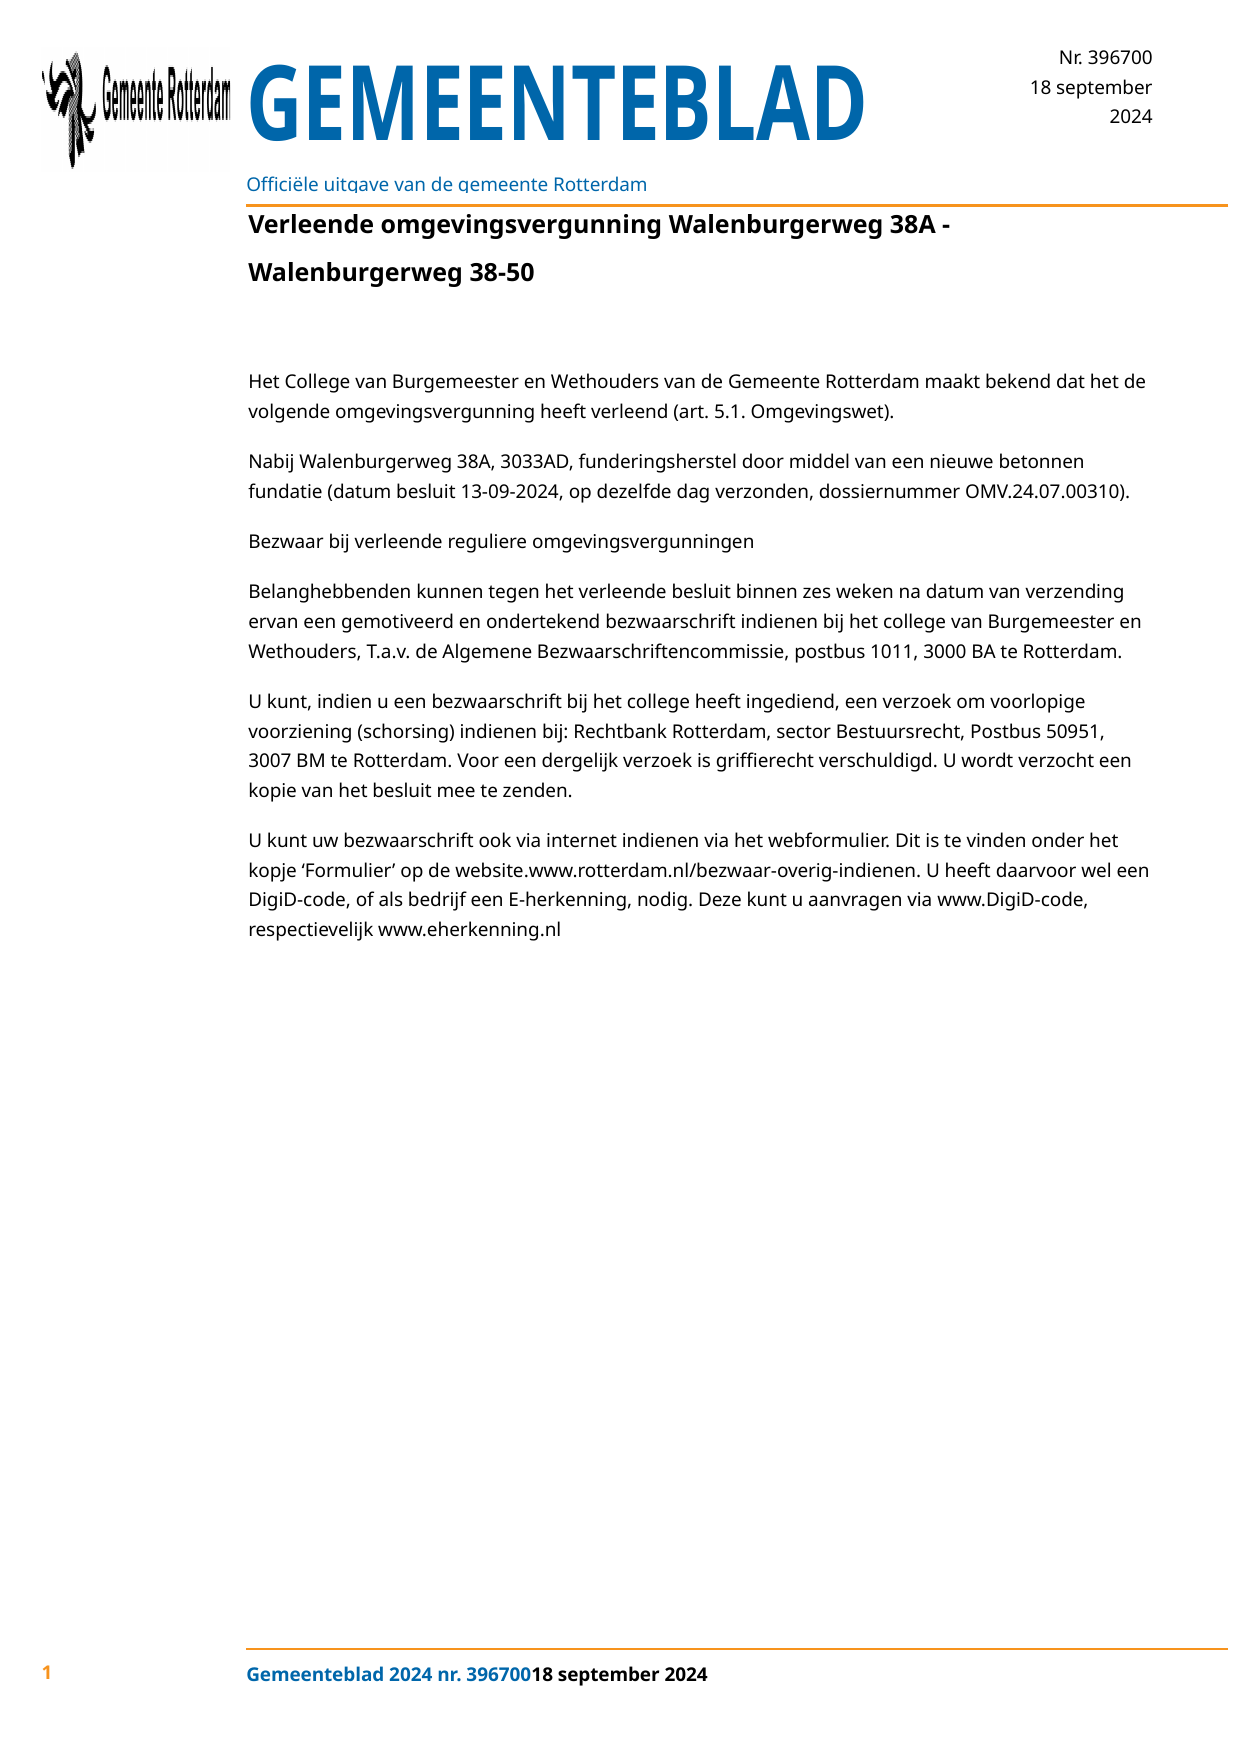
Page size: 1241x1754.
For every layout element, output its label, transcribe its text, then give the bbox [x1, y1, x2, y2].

text Verleende omgevingsvergunning Walenburgerweg 38A - Walenburgerweg 38-50 [248, 207, 1152, 288]
text Nabij Walenburgerweg 38A, 3033AD, funderingsherstel door middel van een nieuwe betonnen fundatie (datum besluit 13-09-2024, op dezelfde dag verzonden, dossiernummer OMV.24.07.00310). [248, 448, 1152, 504]
text U kunt, indien u een bezwaarschrift bij het college heeft ingediend, een verzoek om voorlopige voorziening (schorsing) indienen bij: Rechtbank Rotterdam, sector Bestuursrecht, Postbus 50951, 3007 BM te Rotterdam. Voor een dergelijk verzoek is griffierecht verschuldigd. U wordt verzocht een kopie van het besluit mee te zenden. [248, 688, 1152, 803]
picture [41, 47, 231, 172]
text Het College van Burgemeester en Wethouders van de Gemeente Rotterdam maakt bekend dat het de volgende omgevingsvergunning heeft verleend (art. 5.1. Omgevingswet). [248, 368, 1152, 424]
text U kunt uw bezwaarschrift ook via internet indienen via het webformulier. Dit is te vinden onder het kopje ‘Formulier’ op de website.www.rotterdam.nl/bezwaar-overig-indienen. U heeft daarvoor wel een DigiD-code, of als bedrijf een E-herkenning, nodig. Deze kunt u aanvragen via www.DigiD-code, respectievelijk www.eherkenning.nl [248, 827, 1152, 942]
text Bezwaar bij verleende reguliere omgevingsvergunningen [248, 528, 1152, 554]
text Belanghebbenden kunnen tegen het verleende besluit binnen zes weken na datum van verzending ervan een gemotiveerd en ondertekend bezwaarschrift indienen bij het college van Burgemeester en Wethouders, T.a.v. de Algemene Bezwaarschriftencommissie, postbus 1011, 3000 BA te Rotterdam. [248, 579, 1152, 664]
